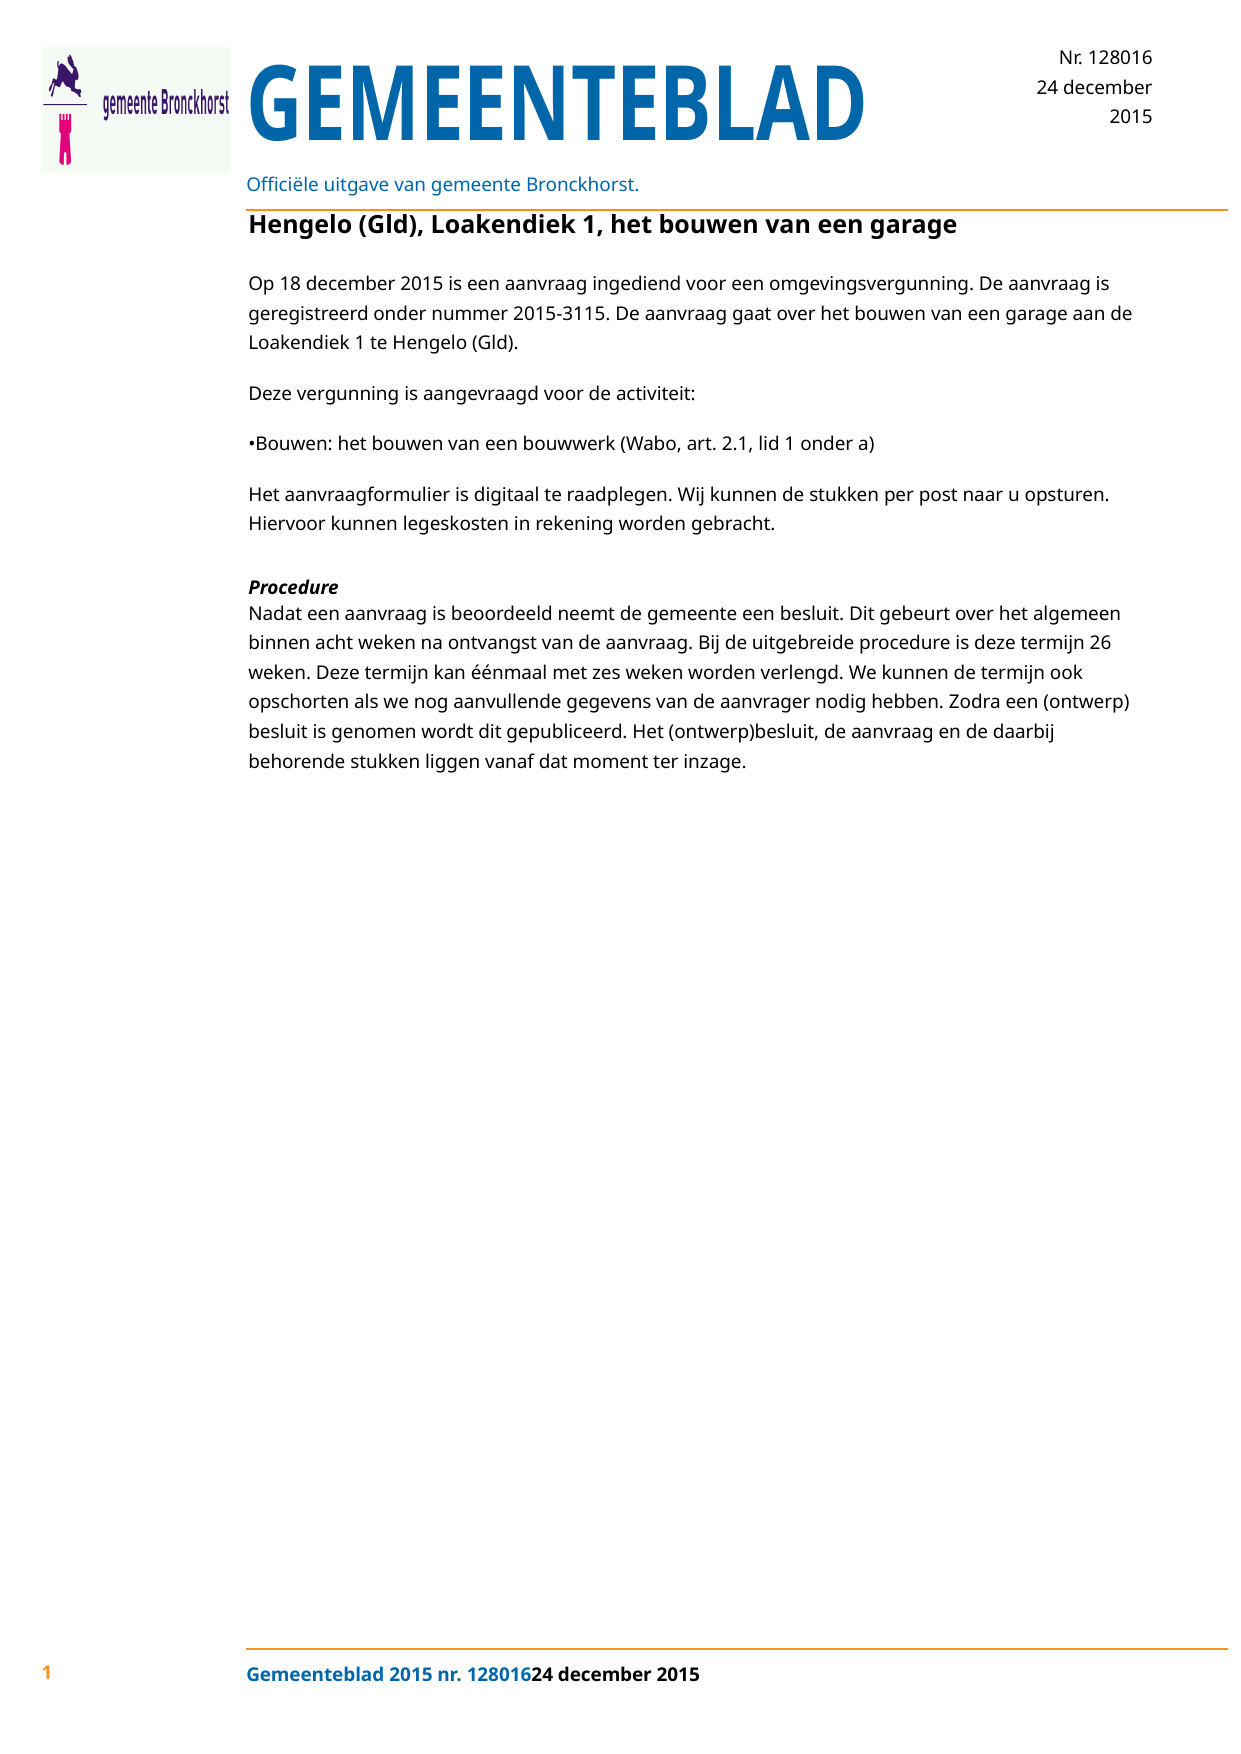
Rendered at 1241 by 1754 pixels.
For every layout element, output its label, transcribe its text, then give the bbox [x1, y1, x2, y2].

text Nadat een aanvraag is beoordeeld neemt de gemeente een besluit. Dit gebeurt over het algemeen binnen acht weken na ontvangst van de aanvraag. Bij de uitgebreide procedure is deze termijn 26 weken. Deze termijn kan éénmaal met zes weken worden verlengd. We kunnen de termijn ook opschorten als we nog aanvullende gegevens van de aanvrager nodig hebben. Zodra een (ontwerp) besluit is genomen wordt dit gepubliceerd. Het (ontwerp)besluit, de aanvraag en de daarbij behorende stukken liggen vanaf dat moment ter inzage. [248, 600, 1152, 774]
text Procedure [248, 574, 1152, 600]
text Hengelo (Gld), Loakendiek 1, het bouwen van een garage [248, 211, 1152, 241]
text Het aanvraagformulier is digitaal te raadplegen. Wij kunnen de stukken per post naar u opsturen. Hiervoor kunnen legeskosten in rekening worden gebracht. [248, 481, 1152, 536]
text Deze vergunning is aangevraagd voor de activiteit: [248, 380, 1152, 406]
text •Bouwen: het bouwen van een bouwwerk (Wabo, art. 2.1, lid 1 onder a) [248, 430, 1152, 456]
picture [41, 47, 231, 172]
text Op 18 december 2015 is een aanvraag ingediend voor een omgevingsvergunning. De aanvraag is geregistreerd onder nummer 2015-3115. De aanvraag gaat over het bouwen van een garage aan de Loakendiek 1 te Hengelo (Gld). [248, 270, 1152, 355]
